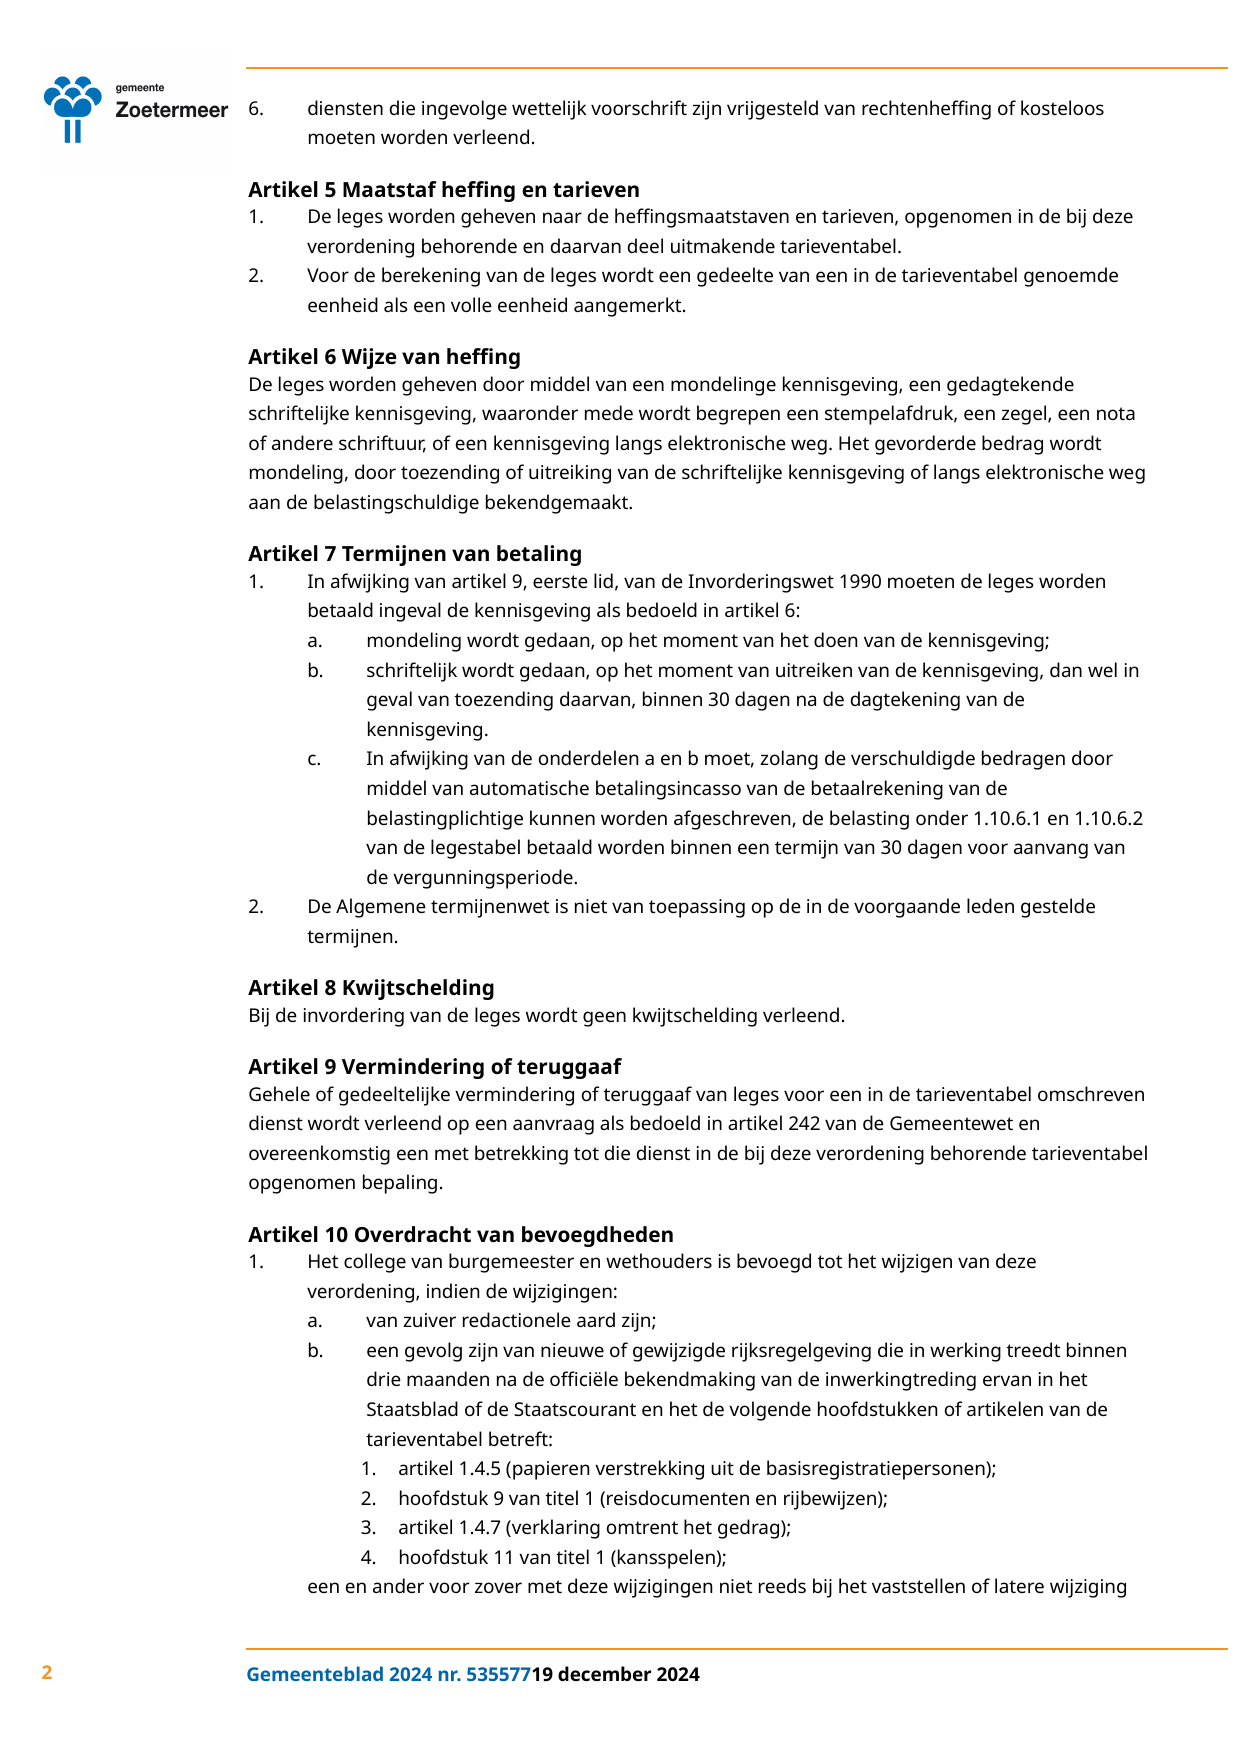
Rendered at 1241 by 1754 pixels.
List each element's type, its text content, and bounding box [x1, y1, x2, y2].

list schriftelijk wordt gedaan, op het moment van uitreiken van de kennisgeving, dan wel in geval van toezending daarvan, binnen 30 dagen na de dagtekening van de kennisgeving. [307, 657, 1152, 742]
list De Algemene termijnenwet is niet van toepassing op de in de voorgaande leden gestelde termijnen. [248, 893, 1152, 949]
text Artikel 5 Maatstaf heffing en tarieven [248, 175, 1152, 203]
text Artikel 10 Overdracht van bevoegdheden [248, 1220, 1152, 1248]
list een en ander voor zover met deze wijzigingen niet reeds bij het vaststellen of latere wijziging [248, 1574, 1152, 1599]
list hoofdstuk 9 van titel 1 (reisdocumenten en rijbewijzen); [361, 1485, 1152, 1511]
list artikel 1.4.7 (verklaring omtrent het gedrag); [361, 1514, 1152, 1540]
list Het college van burgemeester en wethouders is bevoegd tot het wijzigen van deze verordening, indien de wijzigingen: [248, 1248, 1152, 1304]
picture [41, 47, 231, 172]
list In afwijking van de onderdelen a en b moet, zolang de verschuldigde bedragen door middel van automatische betalingsincasso van de betaalrekening van de belastingplichtige kunnen worden afgeschreven, de belasting onder 1.10.6.1 en 1.10.6.2 van de legestabel betaald worden binnen een termijn van 30 dagen voor aanvang van de vergunningsperiode. [307, 746, 1152, 889]
text Artikel 6 Wijze van heffing [248, 342, 1152, 371]
list Voor de berekening van de leges wordt een gedeelte van een in de tarieventabel genoemde eenheid als een volle eenheid aangemerkt. [248, 262, 1152, 318]
list diensten die ingevolge wettelijk voorschrift zijn vrijgesteld van rechtenheffing of kosteloos moeten worden verleend. [248, 95, 1152, 150]
list In afwijking van artikel 9, eerste lid, van de Invorderingswet 1990 moeten de leges worden betaald ingeval de kennisgeving als bedoeld in artikel 6: [248, 568, 1152, 623]
text Bij de invordering van de leges wordt geen kwijtschelding verleend. [248, 1002, 1152, 1028]
text Artikel 8 Kwijtschelding [248, 973, 1152, 1002]
text Artikel 9 Vermindering of teruggaaf [248, 1052, 1152, 1081]
list artikel 1.4.5 (papieren verstrekking uit de basisregistratiepersonen); [361, 1455, 1152, 1481]
text De leges worden geheven door middel van een mondelinge kennisgeving, een gedagtekende schriftelijke kennisgeving, waaronder mede wordt begrepen een stempelafdruk, een zegel, een nota of andere schriftuur, of een kennisgeving langs elektronische weg. Het gevorderde bedrag wordt mondeling, door toezending of uitreiking van de schriftelijke kennisgeving of langs elektronische weg aan de belastingschuldige bekendgemaakt. [248, 371, 1152, 515]
list hoofdstuk 11 van titel 1 (kansspelen); [361, 1544, 1152, 1570]
text Gehele of gedeeltelijke vermindering of teruggaaf van leges voor een in de tarieventabel omschreven dienst wordt verleend op een aanvraag als bedoeld in artikel 242 van de Gemeentewet en overeenkomstig een met betrekking tot die dienst in de bij deze verordening behorende tarieventabel opgenomen bepaling. [248, 1081, 1152, 1195]
list De leges worden geheven naar de heffingsmaatstaven en tarieven, opgenomen in de bij deze verordening behorende en daarvan deel uitmakende tarieventabel. [248, 203, 1152, 258]
list mondeling wordt gedaan, op het moment van het doen van de kennisgeving; [307, 627, 1152, 653]
text Artikel 7 Termijnen van betaling [248, 539, 1152, 568]
list een gevolg zijn van nieuwe of gewijzigde rijksregelgeving die in werking treedt binnen drie maanden na de officiële bekendmaking van de inwerkingtreding ervan in het Staatsblad of de Staatscourant en het de volgende hoofdstukken of artikelen van de tarieventabel betreft: [307, 1337, 1152, 1452]
list van zuiver redactionele aard zijn; [307, 1307, 1152, 1333]
